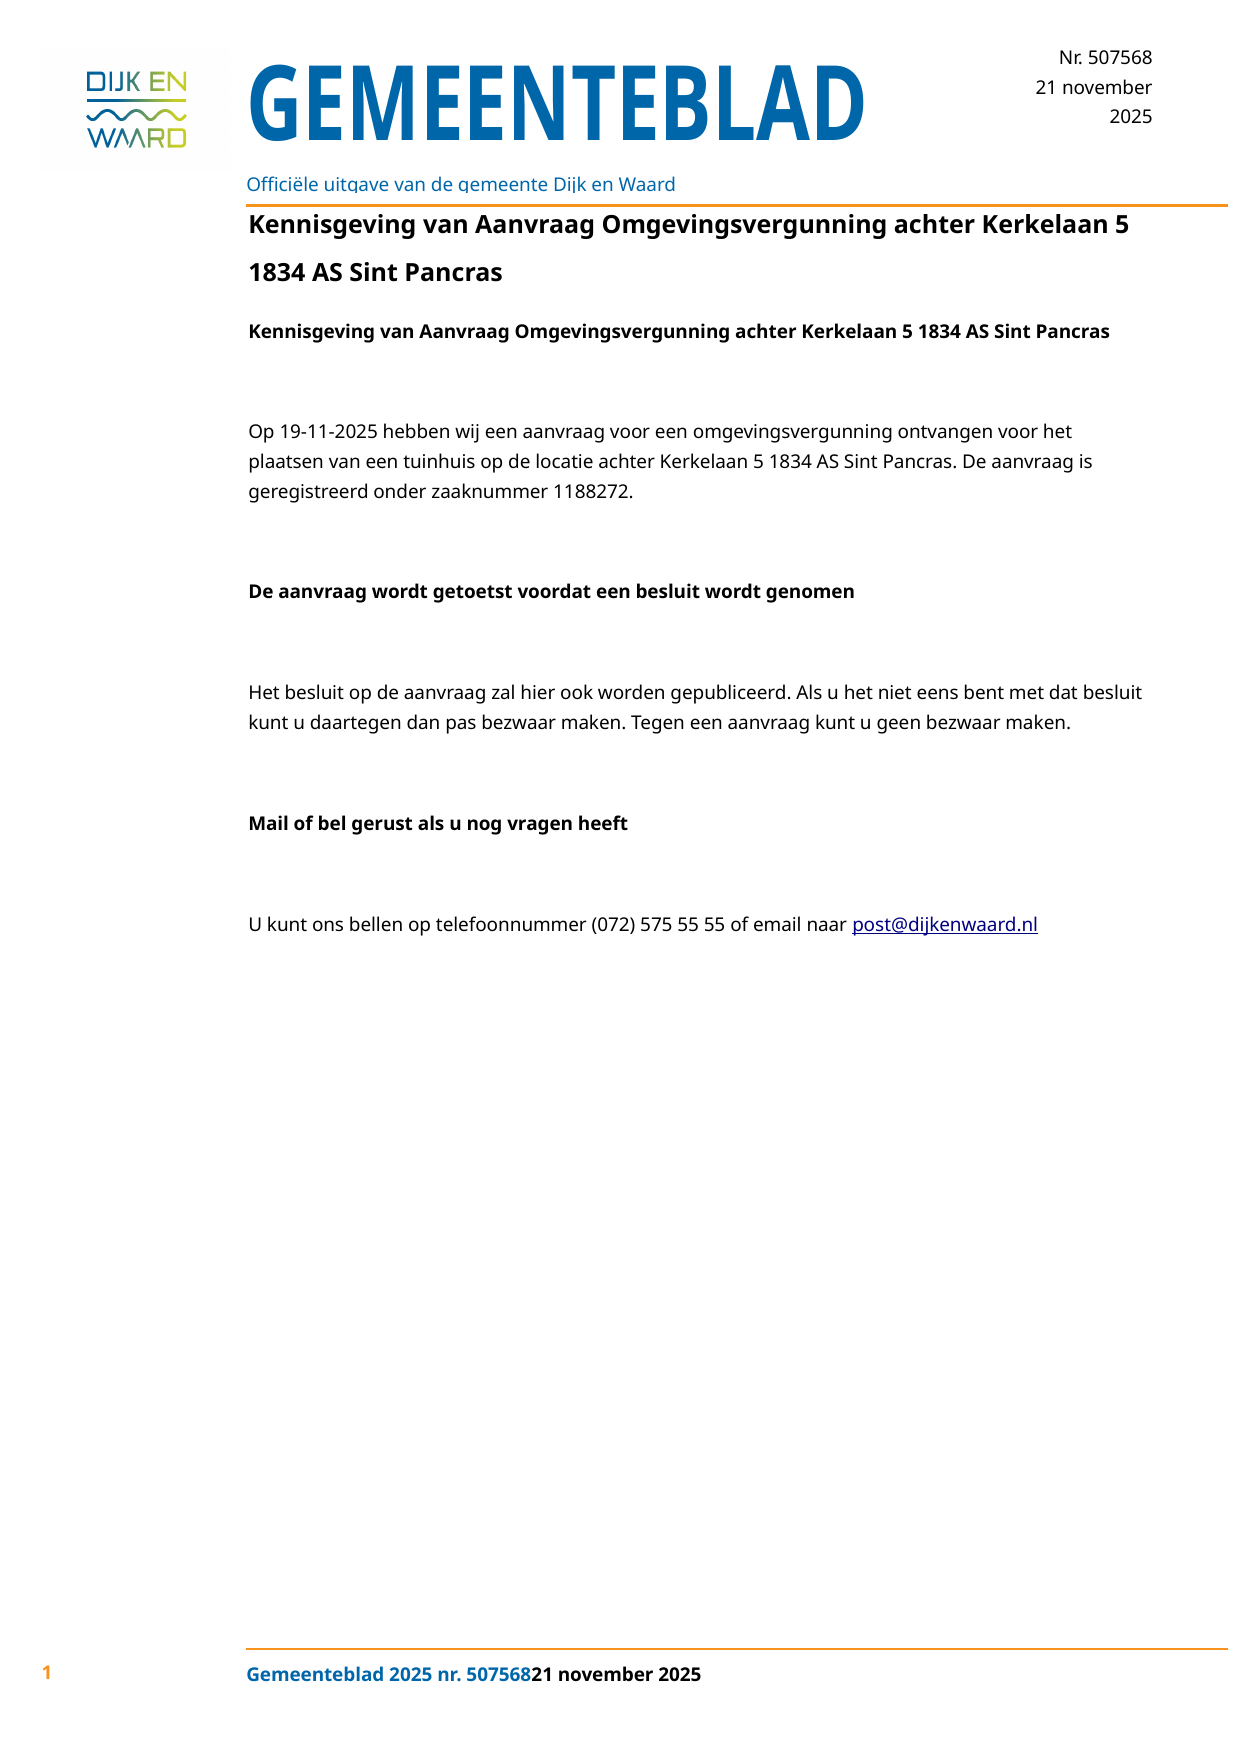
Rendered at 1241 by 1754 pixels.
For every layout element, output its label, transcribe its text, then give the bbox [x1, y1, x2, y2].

text Op 19-11-2025 hebben wij een aanvraag voor een omgevingsvergunning ontvangen voor het plaatsen van een tuinhuis op de locatie achter Kerkelaan 5 1834 AS Sint Pancras. De aanvraag is geregistreerd onder zaaknummer 1188272. [248, 419, 1152, 504]
text Kennisgeving van Aanvraag Omgevingsvergunning achter Kerkelaan 5 1834 AS Sint Pancras [248, 207, 1152, 288]
text Kennisgeving van Aanvraag Omgevingsvergunning achter Kerkelaan 5 1834 AS Sint Pancras [248, 318, 1152, 344]
text Het besluit op de aanvraag zal hier ook worden gepubliceerd. Als u het niet eens bent met dat besluit kunt u daartegen dan pas bezwaar maken. Tegen een aanvraag kunt u geen bezwaar maken. [248, 679, 1152, 735]
text U kunt ons bellen op telefoonnummer (072) 575 55 55 of email naar post@dijkenwaard.nl [248, 911, 1152, 937]
text Mail of bel gerust als u nog vragen heeft [248, 810, 1152, 836]
text De aanvraag wordt getoetst voordat een besluit wordt genomen [248, 579, 1152, 604]
picture [41, 47, 231, 172]
